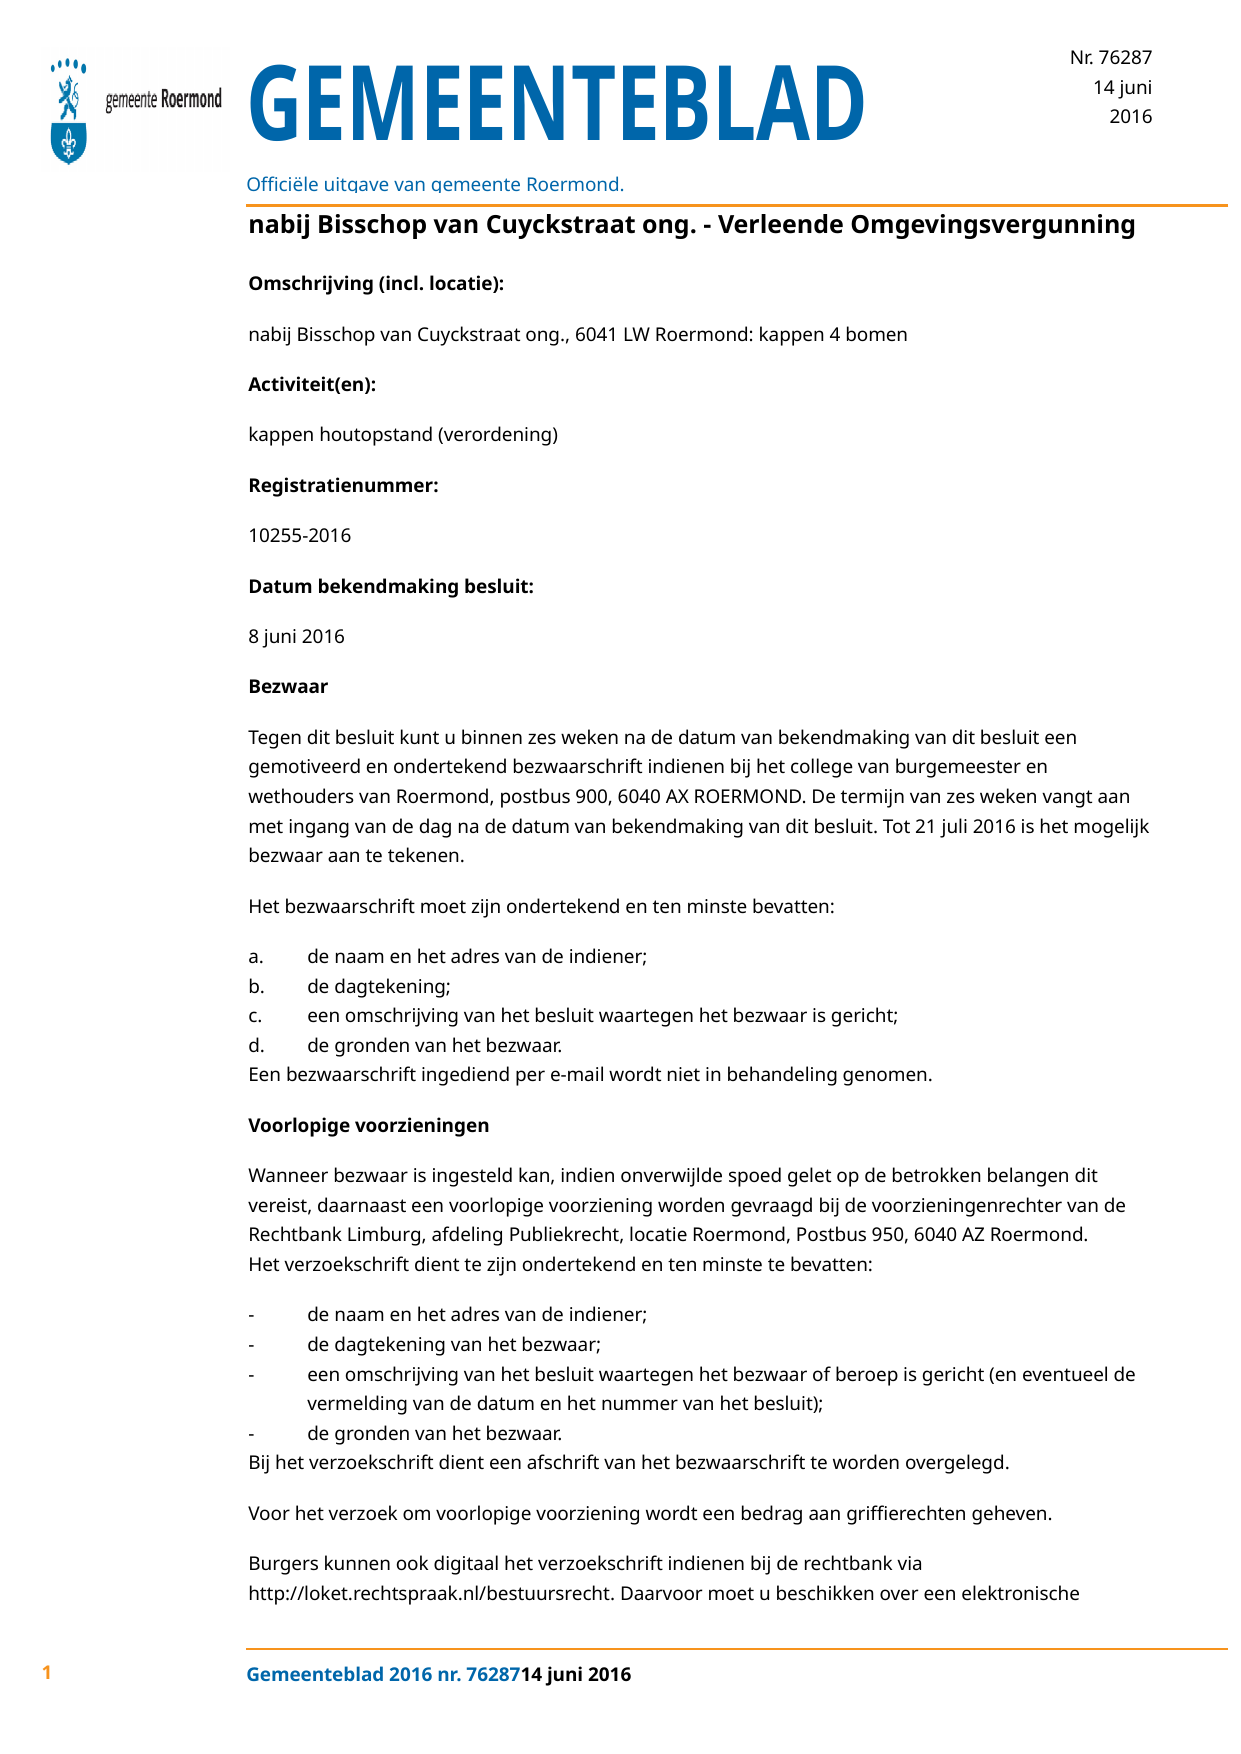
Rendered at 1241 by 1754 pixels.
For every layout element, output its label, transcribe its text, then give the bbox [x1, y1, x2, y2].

text Omschrijving (incl. locatie): [248, 270, 1152, 296]
list een omschrijving van het besluit waartegen het bezwaar is gericht; [248, 1002, 1152, 1028]
text 10255-2016 [248, 522, 1152, 548]
text Voorlopige voorzieningen [248, 1112, 1152, 1138]
text Activiteit(en): [248, 371, 1152, 397]
list de naam en het adres van de indiener; [248, 943, 1152, 969]
text nabij Bisschop van Cuyckstraat ong. - Verleende Omgevingsvergunning [248, 207, 1152, 241]
text Voor het verzoek om voorlopige voorziening wordt een bedrag aan griffierechten geheven. [248, 1500, 1152, 1526]
picture [41, 47, 231, 172]
list de gronden van het bezwaar. [248, 1420, 1152, 1446]
text Tegen dit besluit kunt u binnen zes weken na de datum van bekendmaking van dit besluit een gemotiveerd en ondertekend bezwaarschrift indienen bij het college van burgemeester en wethouders van Roermond, postbus 900, 6040 AX ROERMOND. De termijn van zes weken vangt aan met ingang van de dag na de datum van bekendmaking van dit besluit. Tot 21 juli 2016 is het mogelijk bezwaar aan te tekenen. [248, 724, 1152, 868]
text nabij Bisschop van Cuyckstraat ong., 6041 LW Roermond: kappen 4 bomen [248, 321, 1152, 346]
text kappen houtopstand (verordening) [248, 422, 1152, 447]
text Het bezwaarschrift moet zijn ondertekend en ten minste bevatten: [248, 893, 1152, 918]
text Een bezwaarschrift ingediend per e-mail wordt niet in behandeling genomen. [248, 1062, 1152, 1087]
text Burgers kunnen ook digitaal het verzoekschrift indienen bij de rechtbank via http://loket.rechtspraak.nl/bestuursrecht. Daarvoor moet u beschikken over een elektronische [248, 1550, 1152, 1606]
list een omschrijving van het besluit waartegen het bezwaar of beroep is gericht (en eventueel de vermelding van de datum en het nummer van het besluit); [248, 1361, 1152, 1416]
list de naam en het adres van de indiener; [248, 1302, 1152, 1327]
text Registratienummer: [248, 472, 1152, 498]
text Bezwaar [248, 674, 1152, 699]
list de dagtekening van het bezwaar; [248, 1331, 1152, 1357]
text 8 juni 2016 [248, 623, 1152, 649]
list de gronden van het bezwaar. [248, 1032, 1152, 1058]
text Bij het verzoekschrift dient een afschrift van het bezwaarschrift te worden overgelegd. [248, 1449, 1152, 1475]
text Wanneer bezwaar is ingesteld kan, indien onverwijlde spoed gelet op de betrokken belangen dit vereist, daarnaast een voorlopige voorziening worden gevraagd bij de voorzieningenrechter van de Rechtbank Limburg, afdeling Publiekrecht, locatie Roermond, Postbus 950, 6040 AZ Roermond. Het verzoekschrift dient te zijn ondertekend en ten minste te bevatten: [248, 1162, 1152, 1277]
list de dagtekening; [248, 973, 1152, 998]
text Datum bekendmaking besluit: [248, 573, 1152, 598]
